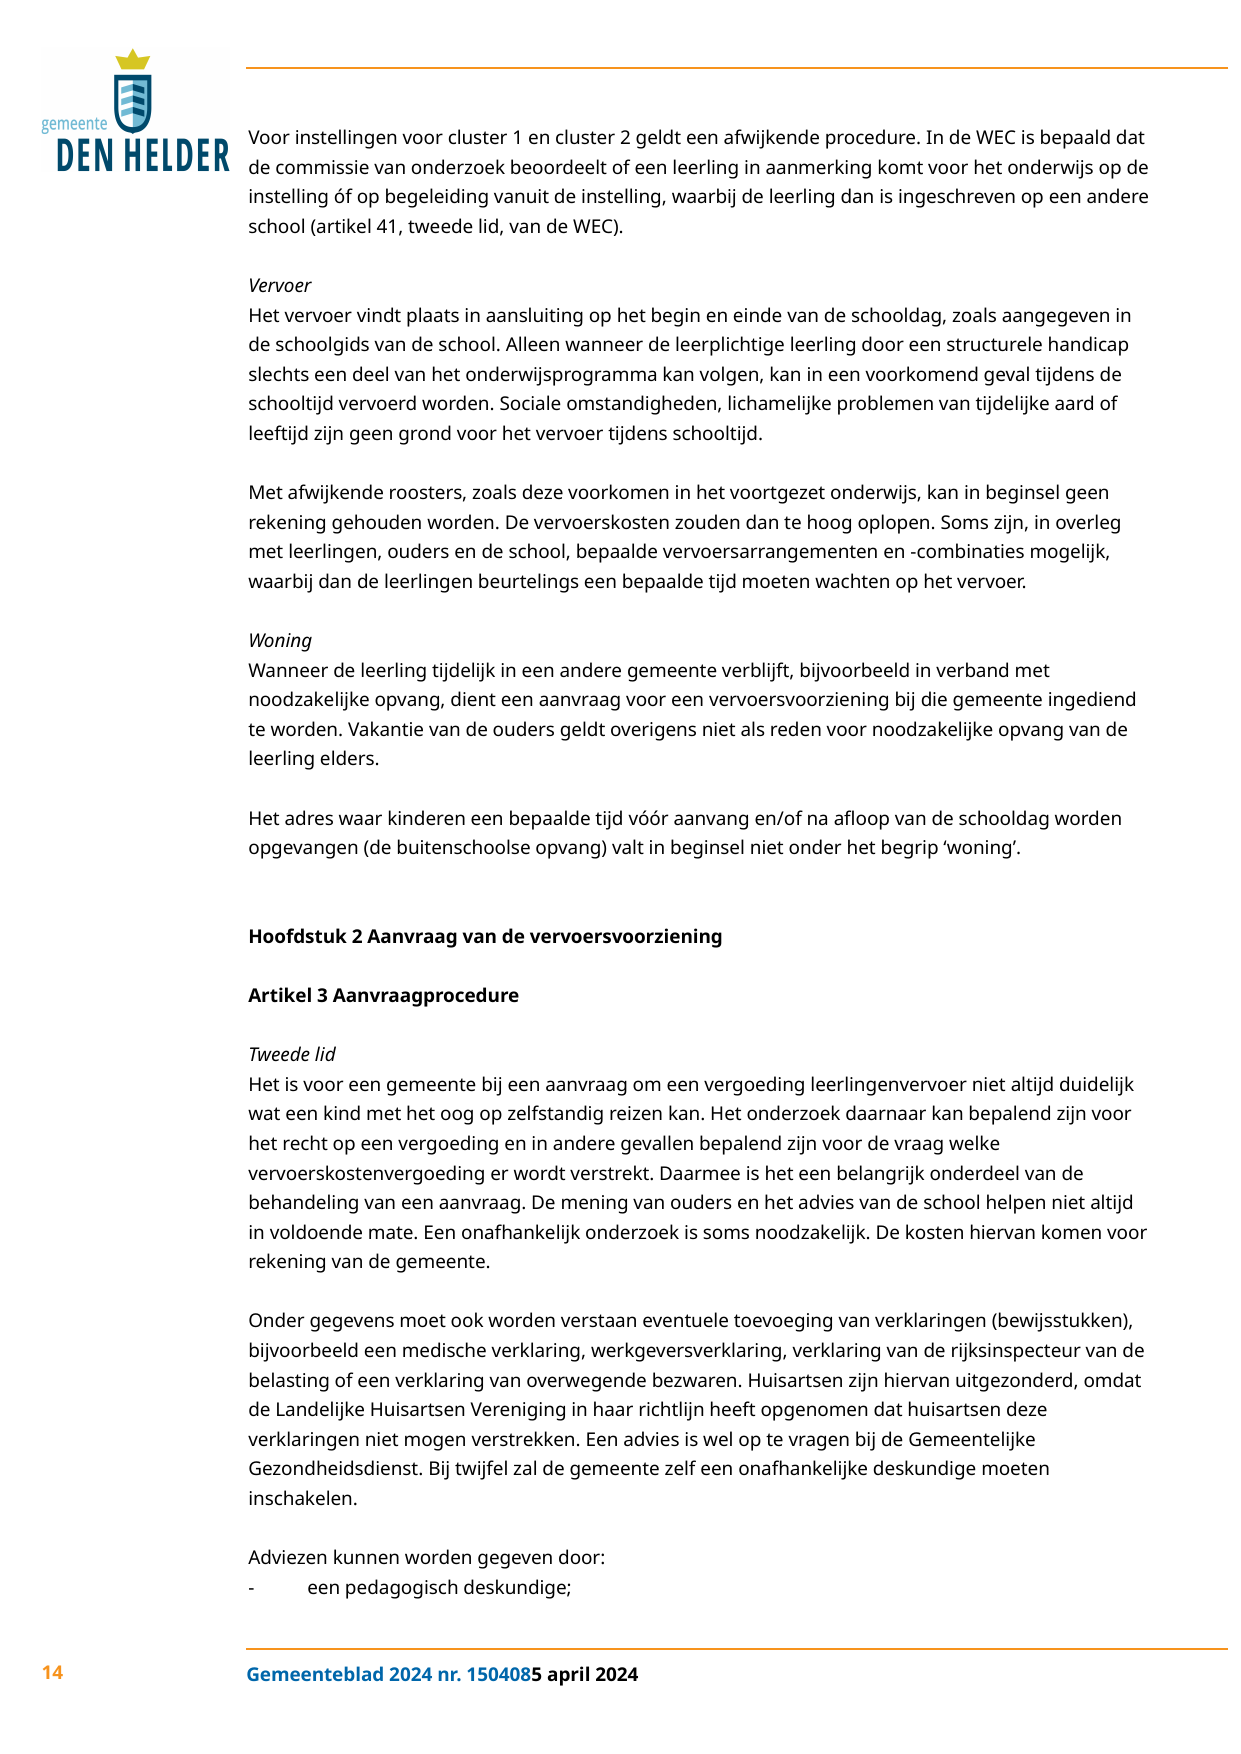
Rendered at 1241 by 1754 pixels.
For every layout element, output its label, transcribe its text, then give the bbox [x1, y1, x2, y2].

text Hoofdstuk 2 Aanvraag van de vervoersvoorziening [248, 923, 1152, 949]
picture [182, 144, 187, 165]
text Adviezen kunnen worden gegeven door: [248, 1544, 1152, 1570]
text Het is voor een gemeente bij een aanvraag om een vergoeding leerlingenvervoer niet altijd duidelijk wat een kind met het oog op zelfstandig reizen kan. Het onderzoek daarnaar kan bepalend zijn voor het recht op een vergoeding en in andere gevallen bepalend zijn voor de vraag welke vervoerskostenvergoeding er wordt verstrekt. Daarmee is het een belangrijk onderdeel van de behandeling van een aanvraag. De mening van ouders en het advies van de school helpen niet altijd in voldoende mate. Een onafhankelijk onderzoek is soms noodzakelijk. De kosten hiervan komen voor rekening van de gemeente. [248, 1071, 1152, 1274]
text Vervoer [248, 272, 1152, 298]
picture [41, 47, 231, 172]
picture [100, 154, 106, 172]
text Wanneer de leerling tijdelijk in een andere gemeente verblijft, bijvoorbeeld in verband met noodzakelijke opvang, dient een aanvraag voor een vervoersvoorziening bij die gemeente ingediend te worden. Vakantie van de ouders geldt overigens niet als reden voor noodzakelijke opvang van de leerling elders. [248, 657, 1152, 771]
picture [130, 157, 135, 172]
text Met afwijkende roosters, zoals deze voorkomen in het voortgezet onderwijs, kan in beginsel geen rekening gehouden worden. De vervoerskosten zouden dan te hoog oplopen. Soms zijn, in overleg met leerlingen, ouders en de school, bepaalde vervoersarrangementen en -combinaties mogelijk, waarbij dan de leerlingen beurtelings een bepaalde tijd moeten wachten op het vervoer. [248, 479, 1152, 594]
text Tweede lid [248, 1041, 1152, 1067]
text Het vervoer vindt plaats in aansluiting op het begin en einde van de schooldag, zoals aangegeven in de schoolgids van de school. Alleen wanneer de leerplichtige leerling door een structurele handicap slechts een deel van het onderwijsprogramma kan volgen, kan in een voorkomend geval tijdens de schooltijd vervoerd worden. Sociale omstandigheden, lichamelijke problemen van tijdelijke aard of leeftijd zijn geen grond voor het vervoer tijdens schooltijd. [248, 302, 1152, 446]
text Het adres waar kinderen een bepaalde tijd vóór aanvang en/of na afloop van de schooldag worden opgevangen (de buitenschoolse opvang) valt in beginsel niet onder het begrip ‘woning’. [248, 805, 1152, 860]
text Onder gegevens moet ook worden verstaan eventuele toevoeging van verklaringen (bewijsstukken), bijvoorbeeld een medische verklaring, werkgeversverklaring, verklaring van de rijksinspecteur van de belasting of een verklaring van overwegende bezwaren. Huisartsen zijn hiervan uitgezonderd, omdat de Landelijke Huisartsen Vereniging in haar richtlijn heeft opgenomen dat huisartsen deze verklaringen niet mogen verstrekken. Een advies is wel op te vragen bij de Gemeentelijke Gezondheidsdienst. Bij twijfel zal de gemeente zelf een onafhankelijke deskundige moeten inschakelen. [248, 1308, 1152, 1511]
list een pedagogisch deskundige; [248, 1574, 1152, 1600]
picture [63, 144, 68, 165]
text Woning [248, 627, 1152, 653]
text Voor instellingen voor cluster 1 en cluster 2 geldt een afwijkende procedure. In de WEC is bepaald dat de commissie van onderzoek beoordeelt of een leerling in aanmerking komt voor het onderwijs op de instelling óf op begeleiding vanuit de instelling, waarbij de leerling dan is ingeschreven op een andere school (artikel 41, tweede lid, van de WEC). [248, 124, 1152, 239]
text Artikel 3 Aanvraagprocedure [248, 982, 1152, 1008]
picture [220, 160, 224, 172]
